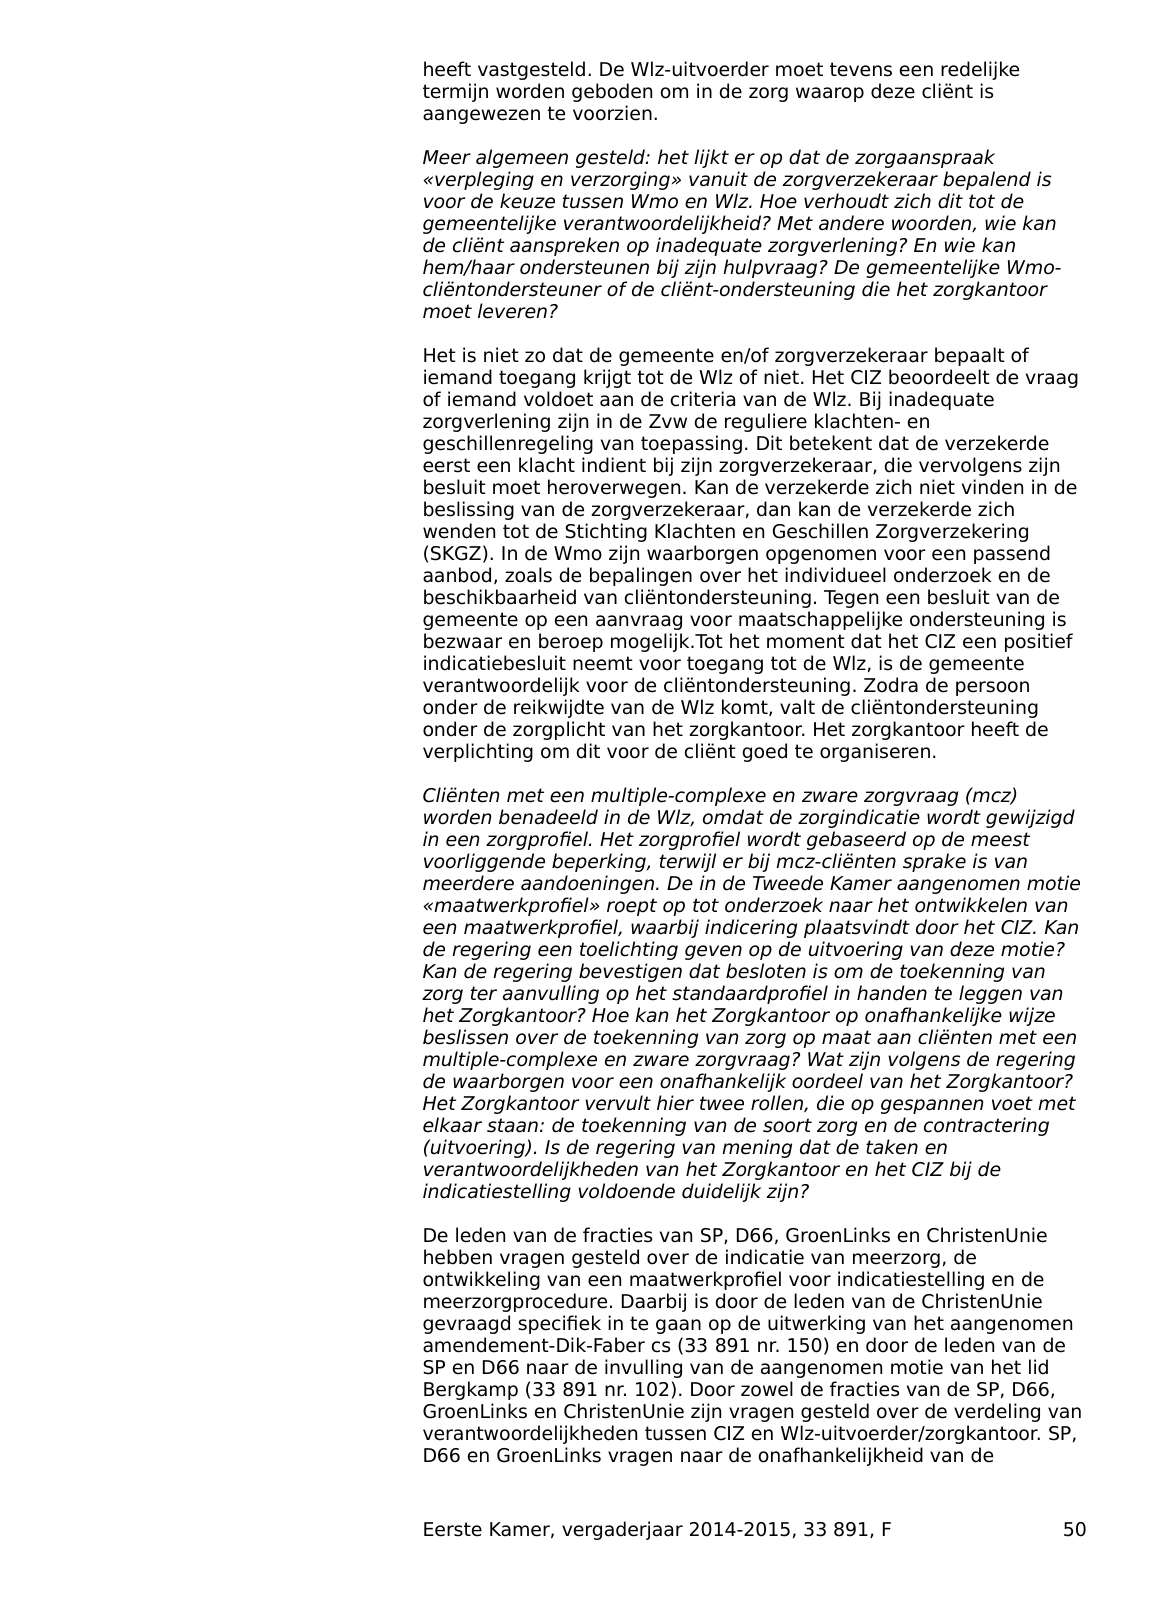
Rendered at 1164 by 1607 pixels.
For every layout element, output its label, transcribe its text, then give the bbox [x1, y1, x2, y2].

text De leden van de fracties van SP, D66, GroenLinks en ChristenUnie hebben vragen gesteld over de indicatie van meerzorg, de ontwikkeling van een maatwerkprofiel voor indicatiestelling en de meerzorgprocedure. Daarbij is door de leden van de ChristenUnie gevraagd specifiek in te gaan op de uitwerking van het aangenomen amendement-Dik-Faber cs (33 891 nr. 150) en door de leden van de SP en D66 naar de invulling van de aangenomen motie van het lid Bergkamp (33 891 nr. 102). Door zowel de fracties van de SP, D66, GroenLinks en ChristenUnie zijn vragen gesteld over de verdeling van verantwoordelijkheden tussen CIZ en Wlz-uitvoerder/zorgkantoor. SP, D66 en GroenLinks vragen naar de onafhankelijkheid van de [422, 1225, 1087, 1467]
text Het is niet zo dat de gemeente en/of zorgverzekeraar bepaalt of iemand toegang krijgt tot de Wlz of niet. Het CIZ beoordeelt de vraag of iemand voldoet aan de criteria van de Wlz. Bij inadequate zorgverlening zijn in de Zvw de reguliere klachten- en geschillenregeling van toepassing. Dit betekent dat de verzekerde eerst een klacht indient bij zijn zorgverzekeraar, die vervolgens zijn besluit moet heroverwegen. Kan de verzekerde zich niet vinden in de beslissing van de zorgverzekeraar, dan kan de verzekerde zich wenden tot de Stichting Klachten en Geschillen Zorgverzekering (SKGZ). In de Wmo zijn waarborgen opgenomen voor een passend aanbod, zoals de bepalingen over het individueel onderzoek en de beschikbaarheid van cliëntondersteuning. Tegen een besluit van de gemeente op een aanvraag voor maatschappelijke ondersteuning is bezwaar en beroep mogelijk.Tot het moment dat het CIZ een positief indicatiebesluit neemt voor toegang tot de Wlz, is de gemeente verantwoordelijk voor de cliëntondersteuning. Zodra de persoon onder de reikwijdte van de Wlz komt, valt de cliëntondersteuning onder de zorgplicht van het zorgkantoor. Het zorgkantoor heeft de verplichting om dit voor de cliënt goed te organiseren. [422, 345, 1087, 763]
text Meer algemeen gesteld: het lijkt er op dat de zorgaanspraak «verpleging en verzorging» vanuit de zorgverzekeraar bepalend is voor de keuze tussen Wmo en Wlz. Hoe verhoudt zich dit tot de gemeentelijke verantwoordelijkheid? Met andere woorden, wie kan de cliënt aanspreken op inadequate zorgverlening? En wie kan hem/haar ondersteunen bij zijn hulpvraag? De gemeentelijke Wmo-cliëntondersteuner of de cliënt-ondersteuning die het zorgkantoor moet leveren? [422, 147, 1087, 323]
text Cliënten met een multiple-complexe en zware zorgvraag (mcz) worden benadeeld in de Wlz, omdat de zorgindicatie wordt gewijzigd in een zorgprofiel. Het zorgprofiel wordt gebaseerd op de meest voorliggende beperking, terwijl er bij mcz-cliënten sprake is van meerdere aandoeningen. De in de Tweede Kamer aangenomen motie «maatwerkprofiel» roept op tot onderzoek naar het ontwikkelen van een maatwerkprofiel, waarbij indicering plaatsvindt door het CIZ. Kan de regering een toelichting geven op de uitvoering van deze motie? Kan de regering bevestigen dat besloten is om de toekenning van zorg ter aanvulling op het standaardprofiel in handen te leggen van het Zorgkantoor? Hoe kan het Zorgkantoor op onafhankelijke wijze beslissen over de toekenning van zorg op maat aan cliënten met een multiple-complexe en zware zorgvraag? Wat zijn volgens de regering de waarborgen voor een onafhankelijk oordeel van het Zorgkantoor? Het Zorgkantoor vervult hier twee rollen, die op gespannen voet met elkaar staan: de toekenning van de soort zorg en de contractering (uitvoering). Is de regering van mening dat de taken en verantwoordelijkheden van het Zorgkantoor en het CIZ bij de indicatiestelling voldoende duidelijk zijn? [422, 785, 1087, 1203]
text heeft vastgesteld. De Wlz-uitvoerder moet tevens een redelijke termijn worden geboden om in de zorg waarop deze cliënt is aangewezen te voorzien. [422, 59, 1087, 125]
